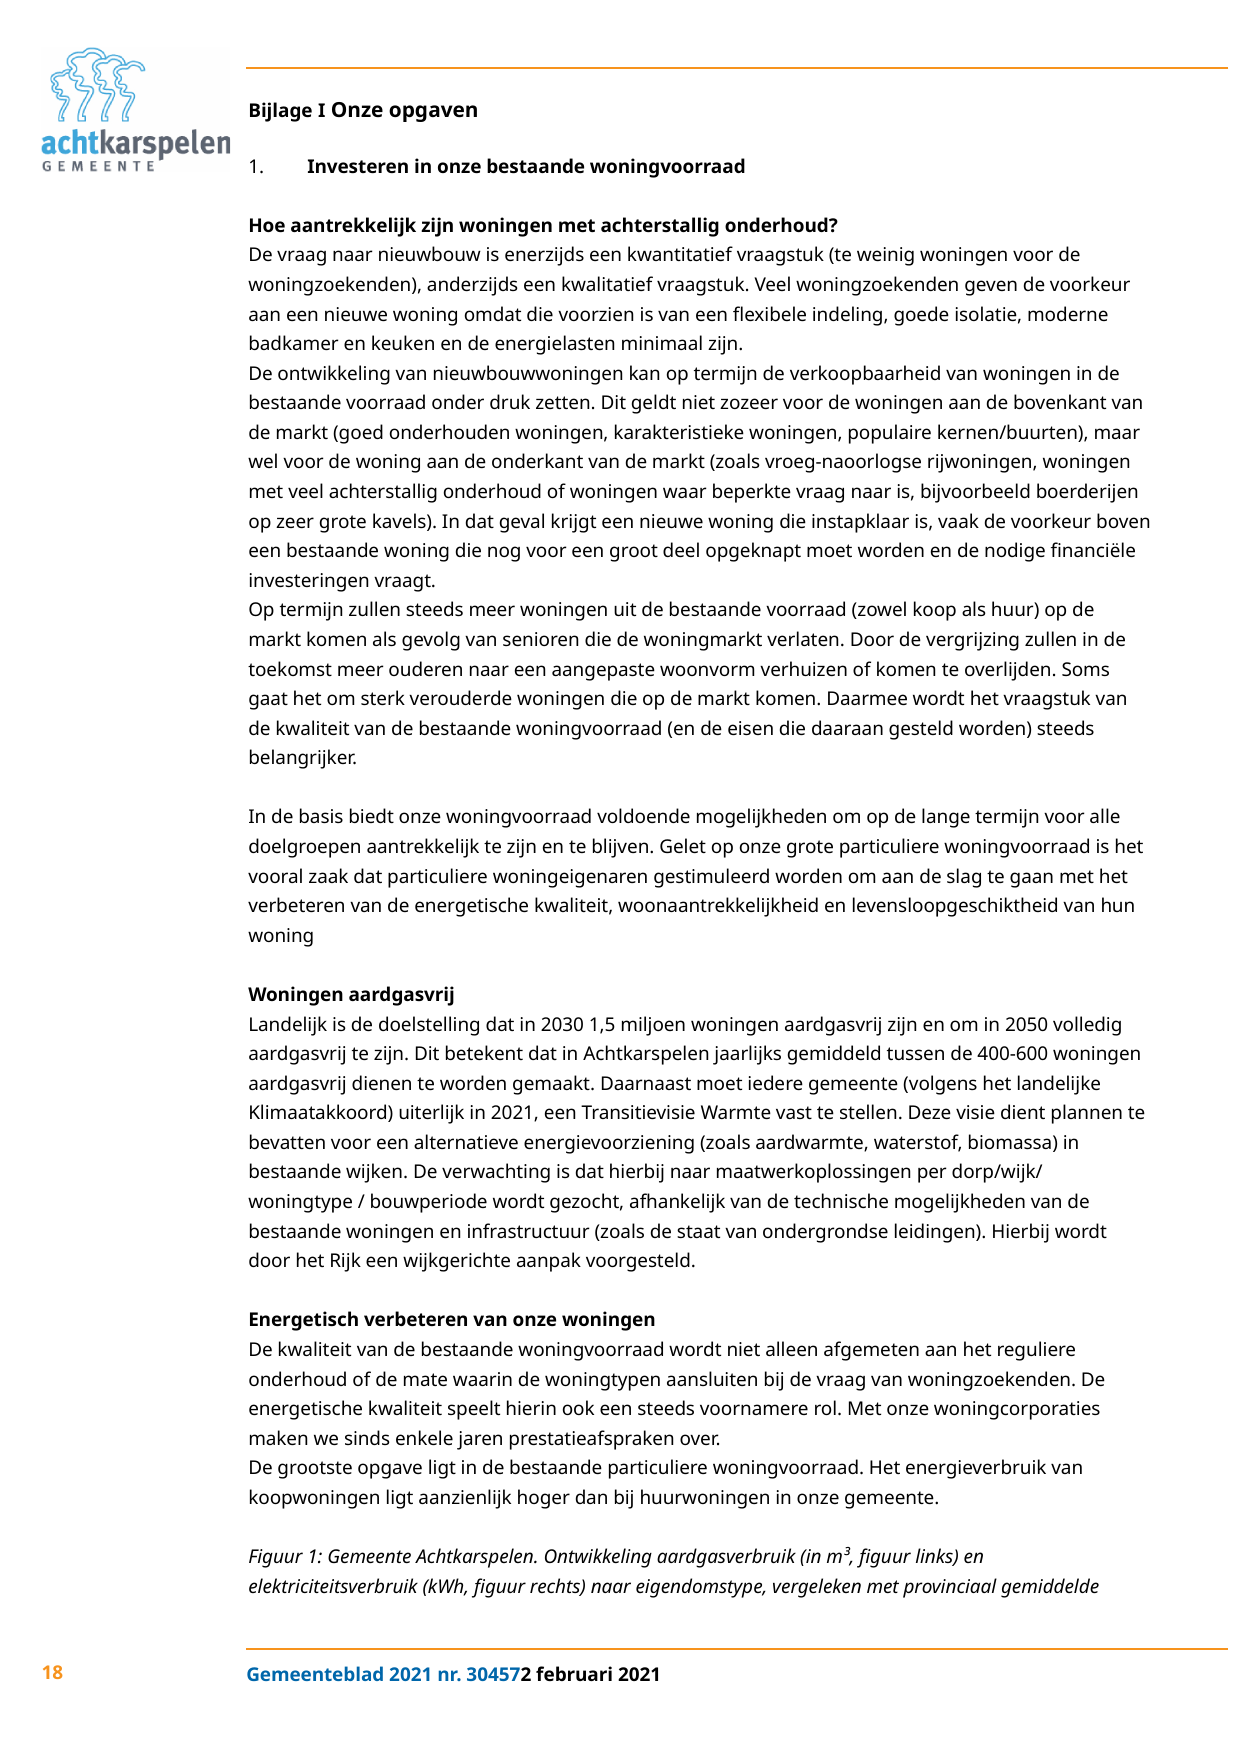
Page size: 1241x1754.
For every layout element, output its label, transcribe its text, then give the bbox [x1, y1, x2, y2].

text Op termijn zullen steeds meer woningen uit de bestaande voorraad (zowel koop als huur) op de markt komen als gevolg van senioren die de woningmarkt verlaten. Door de vergrijzing zullen in de toekomst meer ouderen naar een aangepaste woonvorm verhuizen of komen te overlijden. Soms gaat het om sterk verouderde woningen die op de markt komen. Daarmee wordt het vraagstuk van de kwaliteit van de bestaande woningvoorraad (en de eisen die daaraan gesteld worden) steeds belangrijker. [248, 597, 1152, 770]
text Bijlage I Onze opgaven [248, 95, 1152, 123]
text Figuur 1: Gemeente Achtkarspelen. Ontwikkeling aardgasverbruik (in m³, figuur links) en elektriciteitsverbruik (kWh, figuur rechts) naar eigendomstype, vergeleken met provinciaal gemiddelde [248, 1543, 1152, 1599]
text Energetisch verbeteren van onze woningen [248, 1307, 1152, 1332]
text De vraag naar nieuwbouw is enerzijds een kwantitatief vraagstuk (te weinig woningen voor de woningzoekenden), anderzijds een kwalitatief vraagstuk. Veel woningzoekenden geven de voorkeur aan een nieuwe woning omdat die voorzien is van een flexibele indeling, goede isolatie, moderne badkamer en keuken en de energielasten minimaal zijn. [248, 242, 1152, 356]
text De ontwikkeling van nieuwbouwwoningen kan op termijn de verkoopbaarheid van woningen in de bestaande voorraad onder druk zetten. Dit geldt niet zozeer voor de woningen aan de bovenkant van de markt (goed onderhouden woningen, karakteristieke woningen, populaire kernen/buurten), maar wel voor de woning aan de onderkant van de markt (zoals vroeg-naoorlogse rijwoningen, woningen met veel achterstallig onderhoud of woningen waar beperkte vraag naar is, bijvoorbeeld boerderijen op zeer grote kavels). In dat geval krijgt een nieuwe woning die instapklaar is, vaak de voorkeur boven een bestaande woning die nog voor een groot deel opgeknapt moet worden en de nodige financiële investeringen vraagt. [248, 360, 1152, 593]
text Woningen aardgasvrij [248, 981, 1152, 1007]
text De grootste opgave ligt in de bestaande particuliere woningvoorraad. Het energieverbruik van koopwoningen ligt aanzienlijk hoger dan bij huurwoningen in onze gemeente. [248, 1454, 1152, 1510]
picture [41, 47, 231, 172]
text De kwaliteit van de bestaande woningvoorraad wordt niet alleen afgemeten aan het reguliere onderhoud of de mate waarin de woningtypen aansluiten bij de vraag van woningzoekenden. De energetische kwaliteit speelt hierin ook een steeds voornamere rol. Met onze woningcorporaties maken we sinds enkele jaren prestatieafspraken over. [248, 1336, 1152, 1451]
text In de basis biedt onze woningvoorraad voldoende mogelijkheden om op de lange termijn voor alle doelgroepen aantrekkelijk te zijn en te blijven. Gelet op onze grote particuliere woningvoorraad is het vooral zaak dat particuliere woningeigenaren gestimuleerd worden om aan de slag te gaan met het verbeteren van de energetische kwaliteit, woonaantrekkelijkheid en levensloopgeschiktheid van hun woning [248, 804, 1152, 948]
list Investeren in onze bestaande woningvoorraad [248, 153, 1152, 179]
text Hoe aantrekkelijk zijn woningen met achterstallig onderhoud? [248, 212, 1152, 238]
text Landelijk is de doelstelling dat in 2030 1,5 miljoen woningen aardgasvrij zijn en om in 2050 volledig aardgasvrij te zijn. Dit betekent dat in Achtkarspelen jaarlijks gemiddeld tussen de 400-600 woningen aardgasvrij dienen te worden gemaakt. Daarnaast moet iedere gemeente (volgens het landelijke Klimaatakkoord) uiterlijk in 2021, een Transitievisie Warmte vast te stellen. Deze visie dient plannen te bevatten voor een alternatieve energievoorziening (zoals aardwarmte, waterstof, biomassa) in bestaande wijken. De verwachting is dat hierbij naar maatwerkoplossingen per dorp/wijk/ woningtype / bouwperiode wordt gezocht, afhankelijk van de technische mogelijkheden van de bestaande woningen en infrastructuur (zoals de staat van ondergrondse leidingen). Hierbij wordt door het Rijk een wijkgerichte aanpak voorgesteld. [248, 1011, 1152, 1273]
